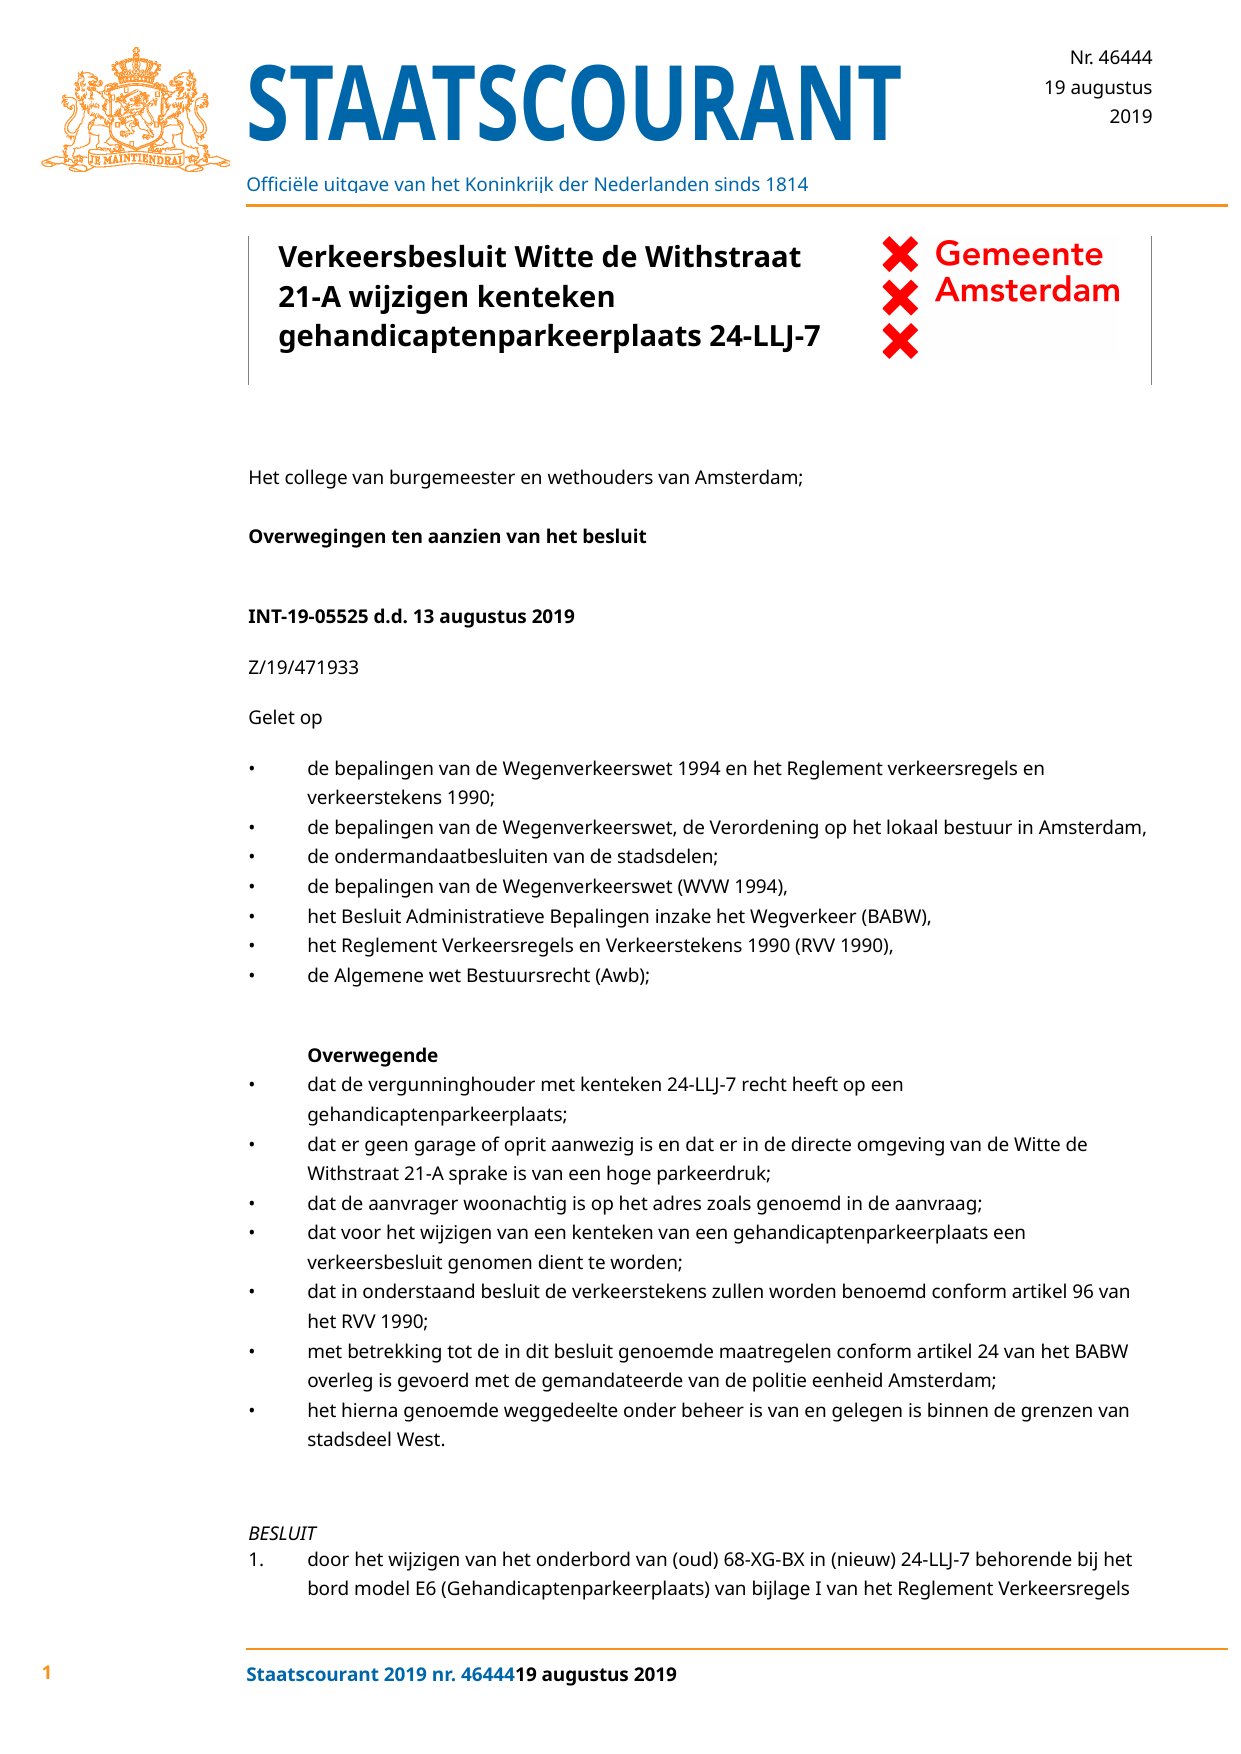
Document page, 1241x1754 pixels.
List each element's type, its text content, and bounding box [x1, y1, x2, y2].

picture [41, 47, 231, 172]
list dat er geen garage of oprit aanwezig is en dat er in de directe omgeving van de Witte de Withstraat 21-A sprake is van een hoge parkeerdruk; [248, 1131, 1152, 1186]
list dat de vergunninghouder met kenteken 24-LLJ-7 recht heeft op een gehandicaptenparkeerplaats; [248, 1072, 1152, 1127]
list Overwegende [248, 1042, 1152, 1068]
text BESLUIT [248, 1520, 1152, 1546]
table_header [850, 236, 1151, 385]
list de ondermandaatbesluiten van de stadsdelen; [248, 844, 1152, 869]
picture [882, 236, 1119, 359]
text Gelet op [248, 704, 1152, 730]
list dat in onderstaand besluit de verkeerstekens zullen worden benoemd conform artikel 96 van het RVV 1990; [248, 1279, 1152, 1334]
list dat de aanvrager woonachtig is op het adres zoals genoemd in de aanvraag; [248, 1190, 1152, 1216]
list door het wijzigen van het onderbord van (oud) 68-XG-BX in (nieuw) 24-LLJ-7 behorende bij het bord model E6 (Gehandicaptenparkeerplaats) van bijlage I van het Reglement Verkeersregels [248, 1546, 1152, 1601]
list het hierna genoemde weggedeelte onder beheer is van en gelegen is binnen de grenzen van stadsdeel West. [248, 1397, 1152, 1452]
list de bepalingen van de Wegenverkeerswet 1994 en het Reglement verkeersregels en verkeerstekens 1990; [248, 755, 1152, 810]
list met betrekking tot de in dit besluit genoemde maatregelen conform artikel 24 van het BABW overleg is gevoerd met de gemandateerde van de politie eenheid Amsterdam; [248, 1338, 1152, 1393]
list de bepalingen van de Wegenverkeerswet, de Verordening op het lokaal bestuur in Amsterdam, [248, 814, 1152, 840]
text Z/19/471933 [248, 654, 1152, 680]
list de Algemene wet Bestuursrecht (Awb); [248, 962, 1152, 988]
list het Reglement Verkeersregels en Verkeerstekens 1990 (RVV 1990), [248, 932, 1152, 958]
list de bepalingen van de Wegenverkeerswet (WVW 1994), [248, 873, 1152, 899]
text INT-19-05525 d.d. 13 augustus 2019 [248, 604, 1152, 629]
text Overwegingen ten aanzien van het besluit [248, 524, 1152, 549]
table_header Verkeersbesluit Witte de Withstraat 21-A wijzigen kenteken gehandicaptenparkeerplaats 24-LLJ-7 [249, 236, 850, 385]
text Het college van burgemeester en wethouders van Amsterdam; [248, 464, 1152, 490]
list het Besluit Administratieve Bepalingen inzake het Wegverkeer (BABW), [248, 903, 1152, 929]
list dat voor het wijzigen van een kenteken van een gehandicaptenparkeerplaats een verkeersbesluit genomen dient te worden; [248, 1219, 1152, 1275]
